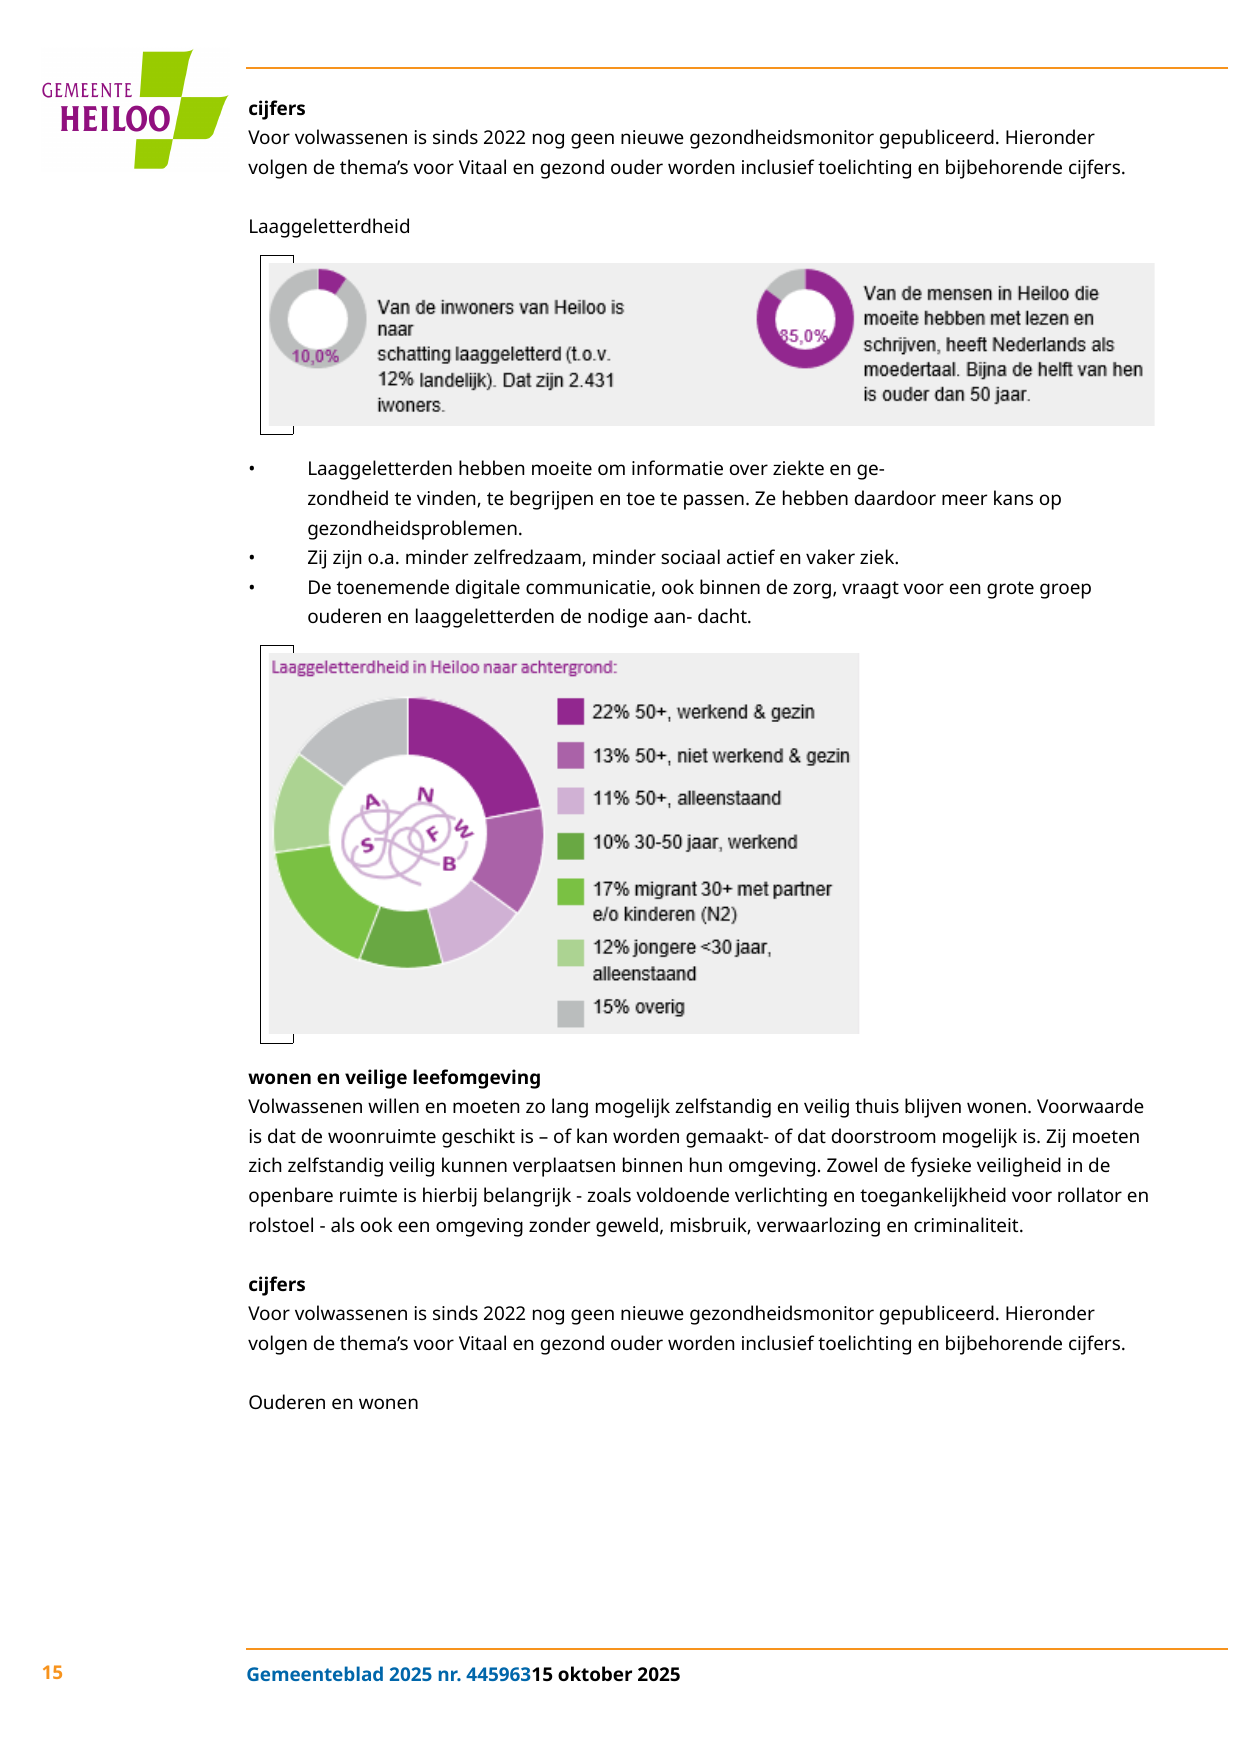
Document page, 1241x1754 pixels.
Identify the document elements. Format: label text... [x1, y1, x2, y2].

picture [268, 263, 1155, 426]
list De toenemende digitale communicatie, ook binnen de zorg, vraagt voor een grote groep ouderen en laaggeletterden de nodige aan- dacht. [248, 574, 1152, 629]
text wonen en veilige leefomgeving [248, 1064, 1152, 1090]
picture [268, 653, 860, 1034]
text cijfers [248, 95, 1152, 121]
text Volwassenen willen en moeten zo lang mogelijk zelfstandig en veilig thuis blijven wonen. Voorwaarde is dat de woonruimte geschikt is – of kan worden gemaakt- of dat doorstroom mogelijk is. Zij moeten zich zelfstandig veilig kunnen verplaatsen binnen hun omgeving. Zowel de fysieke veiligheid in de openbare ruimte is hierbij belangrijk - zoals voldoende verlichting en toegankelijkheid voor rollator en rolstoel - als ook een omgeving zonder geweld, misbruik, verwaarlozing en criminaliteit. [248, 1093, 1152, 1238]
text cijfers [248, 1271, 1152, 1297]
text Voor volwassenen is sinds 2022 nog geen nieuwe gezondheidsmonitor gepubliceerd. Hieronder volgen de thema’s voor Vitaal en gezond ouder worden inclusief toelichting en bijbehorende cijfers. [248, 1301, 1152, 1356]
list Zij zijn o.a. minder zelfredzaam, minder sociaal actief en vaker ziek. [248, 544, 1152, 570]
text Voor volwassenen is sinds 2022 nog geen nieuwe gezondheidsmonitor gepubliceerd. Hieronder volgen de thema’s voor Vitaal en gezond ouder worden inclusief toelichting en bijbehorende cijfers. [248, 124, 1152, 180]
picture [41, 47, 231, 172]
list Laaggeletterden hebben moeite om informatie over ziekte en ge- zondheid te vinden, te begrijpen en toe te passen. Ze hebben daardoor meer kans op gezondheidsproblemen. [248, 456, 1152, 541]
text Laaggeletterdheid [248, 213, 1152, 239]
text Ouderen en wonen [248, 1389, 1152, 1415]
